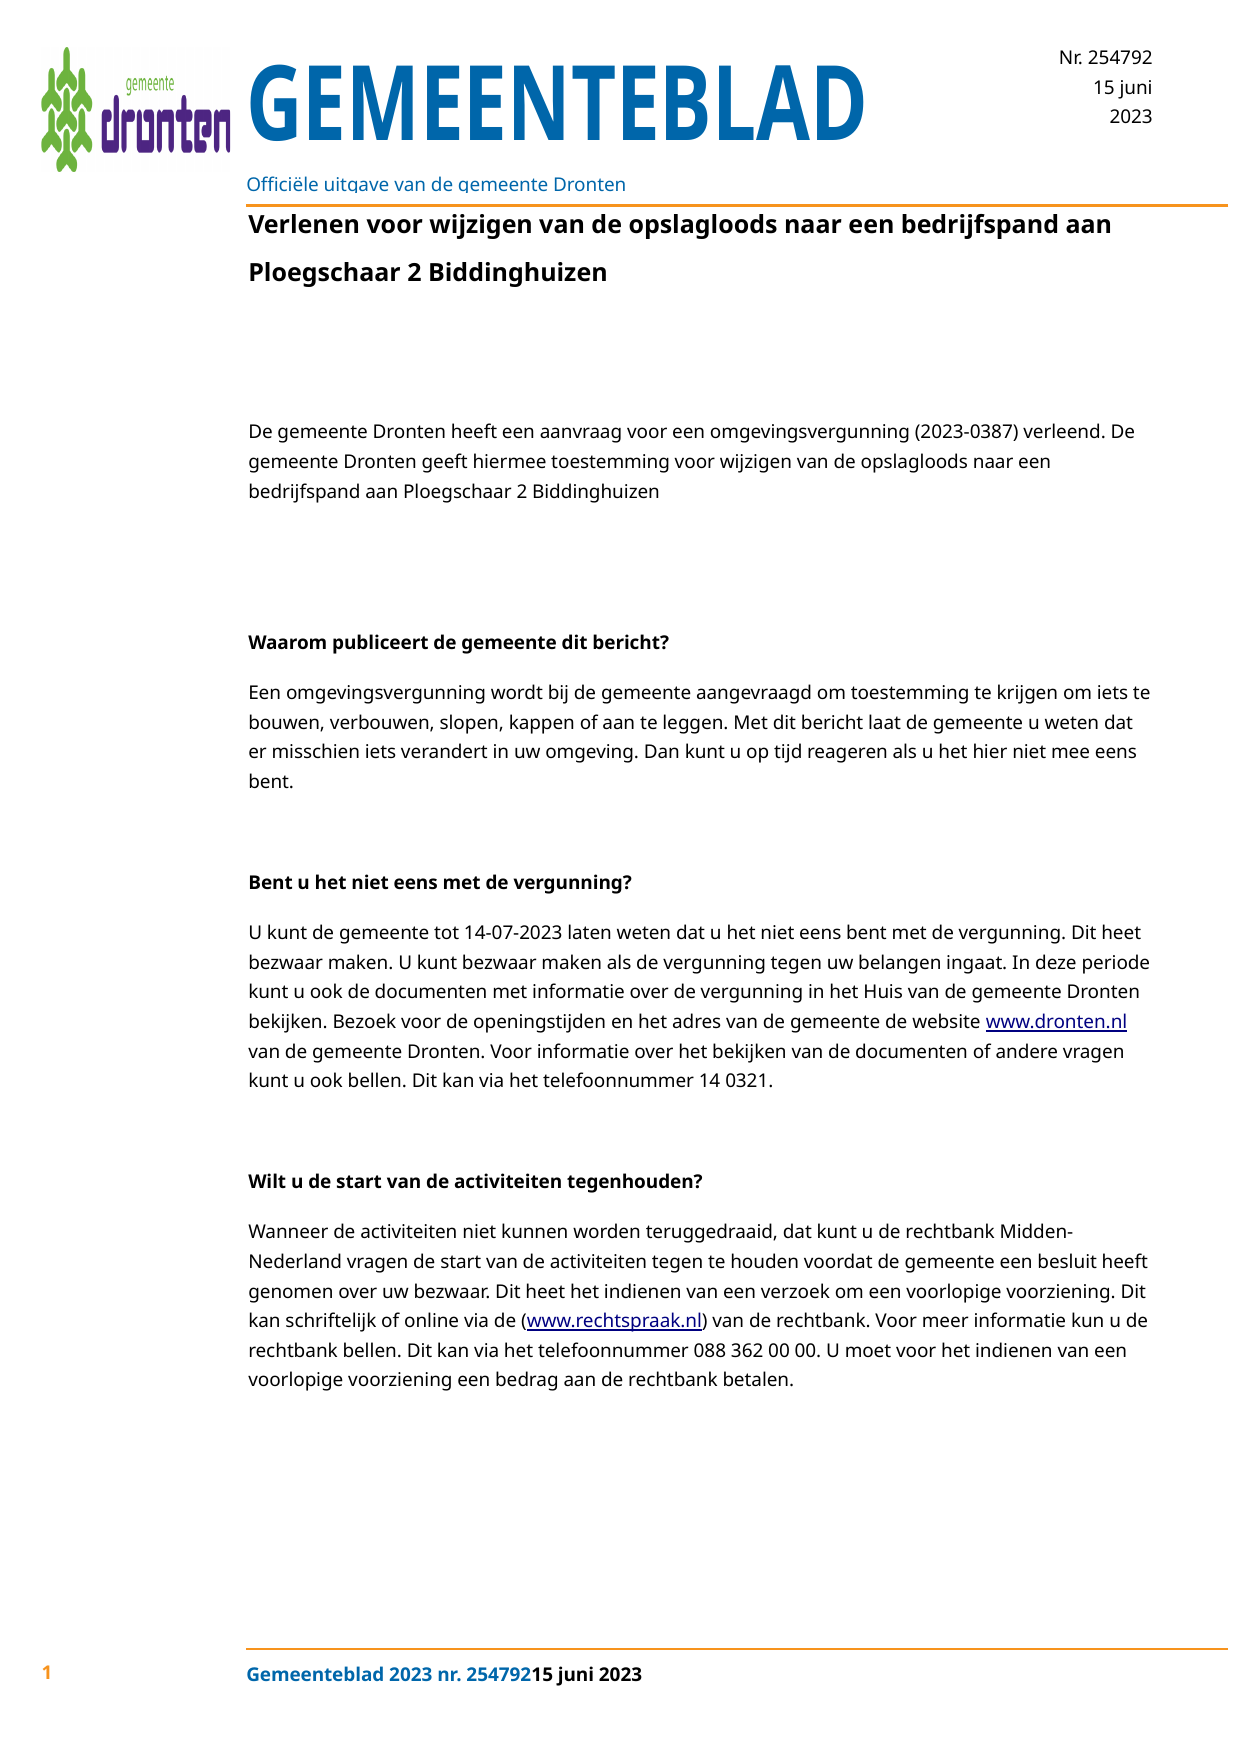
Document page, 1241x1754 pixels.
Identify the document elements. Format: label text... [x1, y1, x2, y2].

text U kunt de gemeente tot 14-07-2023 laten weten dat u het niet eens bent met de vergunning. Dit heet bezwaar maken. U kunt bezwaar maken als de vergunning tegen uw belangen ingaat. In deze periode kunt u ook de documenten met informatie over de vergunning in het Huis van de gemeente Dronten bekijken. Bezoek voor de openingstijden en het adres van de gemeente de website www.dronten.nl van de gemeente Dronten. Voor informatie over het bekijken van de documenten of andere vragen kunt u ook bellen. Dit kan via het telefoonnummer 14 0321. [248, 919, 1152, 1093]
text Verlenen voor wijzigen van de opslagloods naar een bedrijfspand aan Ploegschaar 2 Biddinghuizen [248, 207, 1152, 288]
text Wilt u de start van de activiteiten tegenhouden? [248, 1168, 1152, 1194]
text Bent u het niet eens met de vergunning? [248, 869, 1152, 895]
picture [41, 47, 231, 172]
text Een omgevingsvergunning wordt bij de gemeente aangevraagd om toestemming te krijgen om iets te bouwen, verbouwen, slopen, kappen of aan te leggen. Met dit bericht laat de gemeente u weten dat er misschien iets verandert in uw omgeving. Dan kunt u op tijd reageren als u het hier niet mee eens bent. [248, 679, 1152, 794]
text De gemeente Dronten heeft een aanvraag voor een omgevingsvergunning (2023-0387) verleend. De gemeente Dronten geeft hiermee toestemming voor wijzigen van de opslagloods naar een bedrijfspand aan Ploegschaar 2 Biddinghuizen [248, 419, 1152, 504]
text Waarom publiceert de gemeente dit bericht? [248, 629, 1152, 655]
text Wanneer de activiteiten niet kunnen worden teruggedraaid, dat kunt u de rechtbank Midden-Nederland vragen de start van de activiteiten tegen te houden voordat de gemeente een besluit heeft genomen over uw bezwaar. Dit heet het indienen van een verzoek om een voorlopige voorziening. Dit kan schriftelijk of online via de (www.rechtspraak.nl) van de rechtbank. Voor meer informatie kun u de rechtbank bellen. Dit kan via het telefoonnummer 088 362 00 00. U moet voor het indienen van een voorlopige voorziening een bedrag aan de rechtbank betalen. [248, 1219, 1152, 1392]
